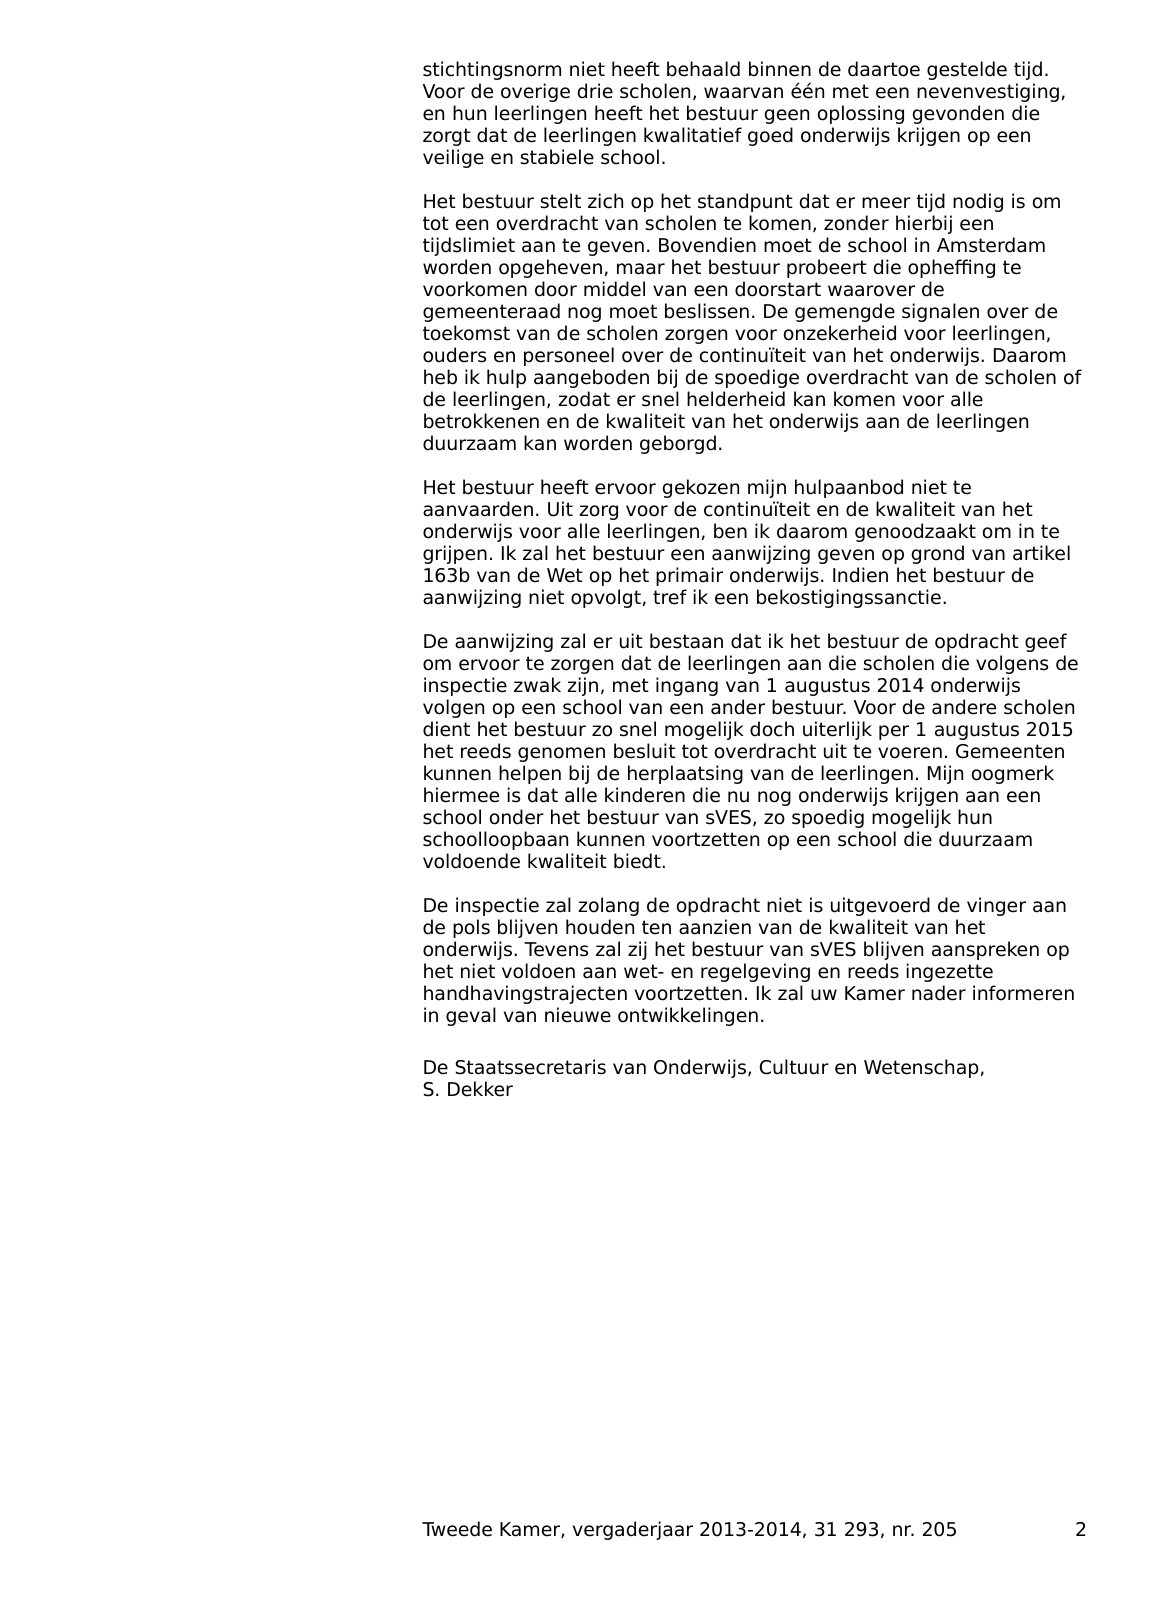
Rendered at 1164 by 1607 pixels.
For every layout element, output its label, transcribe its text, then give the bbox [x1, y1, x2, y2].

text stichtingsnorm niet heeft behaald binnen de daartoe gestelde tijd. Voor de overige drie scholen, waarvan één met een nevenvestiging, en hun leerlingen heeft het bestuur geen oplossing gevonden die zorgt dat de leerlingen kwalitatief goed onderwijs krijgen op een veilige en stabiele school. [422, 59, 1087, 169]
text Het bestuur heeft ervoor gekozen mijn hulpaanbod niet te aanvaarden. Uit zorg voor de continuïteit en de kwaliteit van het onderwijs voor alle leerlingen, ben ik daarom genoodzaakt om in te grijpen. Ik zal het bestuur een aanwijzing geven op grond van artikel 163b van de Wet op het primair onderwijs. Indien het bestuur de aanwijzing niet opvolgt, tref ik een bekostigingssanctie. [422, 477, 1087, 609]
text De inspectie zal zolang de opdracht niet is uitgevoerd de vinger aan de pols blijven houden ten aanzien van de kwaliteit van het onderwijs. Tevens zal zij het bestuur van sVES blijven aanspreken op het niet voldoen aan wet- en regelgeving en reeds ingezette handhavingstrajecten voortzetten. Ik zal uw Kamer nader informeren in geval van nieuwe ontwikkelingen. [422, 895, 1087, 1027]
text Het bestuur stelt zich op het standpunt dat er meer tijd nodig is om tot een overdracht van scholen te komen, zonder hierbij een tijdslimiet aan te geven. Bovendien moet de school in Amsterdam worden opgeheven, maar het bestuur probeert die opheffing te voorkomen door middel van een doorstart waarover de gemeenteraad nog moet beslissen. De gemengde signalen over de toekomst van de scholen zorgen voor onzekerheid voor leerlingen, ouders en personeel over de continuïteit van het onderwijs. Daarom heb ik hulp aangeboden bij de spoedige overdracht van de scholen of de leerlingen, zodat er snel helderheid kan komen voor alle betrokkenen en de kwaliteit van het onderwijs aan de leerlingen duurzaam kan worden geborgd. [422, 191, 1087, 455]
text De Staatssecretaris van Onderwijs, Cultuur en Wetenschap, S. Dekker [422, 1057, 1087, 1101]
text De aanwijzing zal er uit bestaan dat ik het bestuur de opdracht geef om ervoor te zorgen dat de leerlingen aan die scholen die volgens de inspectie zwak zijn, met ingang van 1 augustus 2014 onderwijs volgen op een school van een ander bestuur. Voor de andere scholen dient het bestuur zo snel mogelijk doch uiterlijk per 1 augustus 2015 het reeds genomen besluit tot overdracht uit te voeren. Gemeenten kunnen helpen bij de herplaatsing van de leerlingen. Mijn oogmerk hiermee is dat alle kinderen die nu nog onderwijs krijgen aan een school onder het bestuur van sVES, zo spoedig mogelijk hun schoolloopbaan kunnen voortzetten op een school die duurzaam voldoende kwaliteit biedt. [422, 631, 1087, 873]
